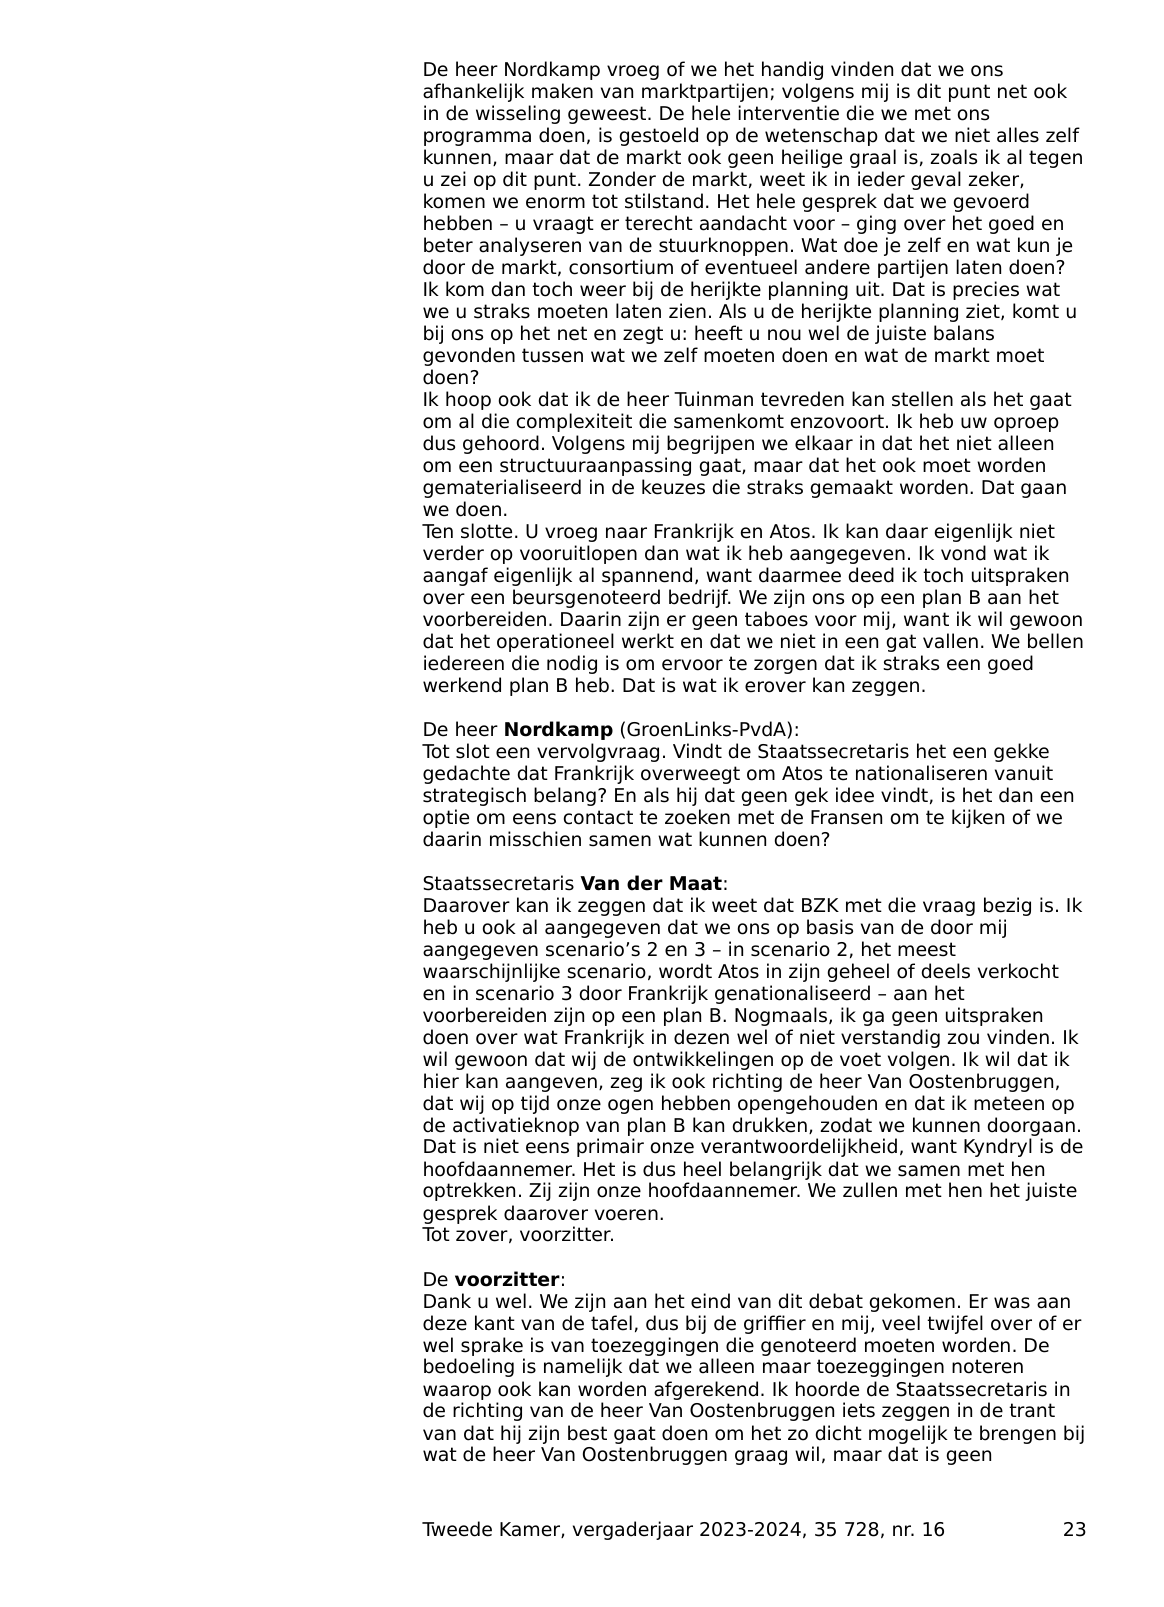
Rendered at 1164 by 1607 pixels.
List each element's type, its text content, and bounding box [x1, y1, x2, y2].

text De heer Nordkamp vroeg of we het handig vinden dat we ons afhankelijk maken van marktpartijen; volgens mij is dit punt net ook in de wisseling geweest. De hele interventie die we met ons programma doen, is gestoeld op de wetenschap dat we niet alles zelf kunnen, maar dat de markt ook geen heilige graal is, zoals ik al tegen u zei op dit punt. Zonder de markt, weet ik in ieder geval zeker, komen we enorm tot stilstand. Het hele gesprek dat we gevoerd hebben – u vraagt er terecht aandacht voor – ging over het goed en beter analyseren van de stuurknoppen. Wat doe je zelf en wat kun je door de markt, consortium of eventueel andere partijen laten doen? Ik kom dan toch weer bij de herijkte planning uit. Dat is precies wat we u straks moeten laten zien. Als u de herijkte planning ziet, komt u bij ons op het net en zegt u: heeft u nou wel de juiste balans gevonden tussen wat we zelf moeten doen en wat de markt moet doen? [422, 59, 1087, 389]
text Tot slot een vervolgvraag. Vindt de Staatssecretaris het een gekke gedachte dat Frankrijk overweegt om Atos te nationaliseren vanuit strategisch belang? En als hij dat geen gek idee vindt, is het dan een optie om eens contact te zoeken met de Fransen om te kijken of we daarin misschien samen wat kunnen doen? [422, 741, 1087, 851]
text Tot zover, voorzitter. [422, 1224, 1087, 1246]
text Dank u wel. We zijn aan het eind van dit debat gekomen. Er was aan deze kant van de tafel, dus bij de griffier en mij, veel twijfel over of er wel sprake is van toezeggingen die genoteerd moeten worden. De bedoeling is namelijk dat we alleen maar toezeggingen noteren waarop ook kan worden afgerekend. Ik hoorde de Staatssecretaris in de richting van de heer Van Oostenbruggen iets zeggen in de trant van dat hij zijn best gaat doen om het zo dicht mogelijk te brengen bij wat de heer Van Oostenbruggen graag wil, maar dat is geen [422, 1291, 1087, 1466]
text Daarover kan ik zeggen dat ik weet dat BZK met die vraag bezig is. Ik heb u ook al aangegeven dat we ons op basis van de door mij aangegeven scenario’s 2 en 3 – in scenario 2, het meest waarschijnlijke scenario, wordt Atos in zijn geheel of deels verkocht en in scenario 3 door Frankrijk genationaliseerd – aan het voorbereiden zijn op een plan B. Nogmaals, ik ga geen uitspraken doen over wat Frankrijk in dezen wel of niet verstandig zou vinden. Ik wil gewoon dat wij de ontwikkelingen op de voet volgen. Ik wil dat ik hier kan aangeven, zeg ik ook richting de heer Van Oostenbruggen, dat wij op tijd onze ogen hebben opengehouden en dat ik meteen op de activatieknop van plan B kan drukken, zodat we kunnen doorgaan. Dat is niet eens primair onze verantwoordelijkheid, want Kyndryl is de hoofdaannemer. Het is dus heel belangrijk dat we samen met hen optrekken. Zij zijn onze hoofdaannemer. We zullen met hen het juiste gesprek daarover voeren. [422, 895, 1087, 1224]
text Ten slotte. U vroeg naar Frankrijk en Atos. Ik kan daar eigenlijk niet verder op vooruitlopen dan wat ik heb aangegeven. Ik vond wat ik aangaf eigenlijk al spannend, want daarmee deed ik toch uitspraken over een beursgenoteerd bedrijf. We zijn ons op een plan B aan het voorbereiden. Daarin zijn er geen taboes voor mij, want ik wil gewoon dat het operationeel werkt en dat we niet in een gat vallen. We bellen iedereen die nodig is om ervoor te zorgen dat ik straks een goed werkend plan B heb. Dat is wat ik erover kan zeggen. [422, 521, 1087, 696]
text De voorzitter: [422, 1268, 1087, 1291]
text Ik hoop ook dat ik de heer Tuinman tevreden kan stellen als het gaat om al die complexiteit die samenkomt enzovoort. Ik heb uw oproep dus gehoord. Volgens mij begrijpen we elkaar in dat het niet alleen om een structuuraanpassing gaat, maar dat het ook moet worden gematerialiseerd in de keuzes die straks gemaakt worden. Dat gaan we doen. [422, 389, 1087, 521]
text De heer Nordkamp (GroenLinks-PvdA): [422, 719, 1087, 741]
text Staatssecretaris Van der Maat: [422, 873, 1087, 895]
